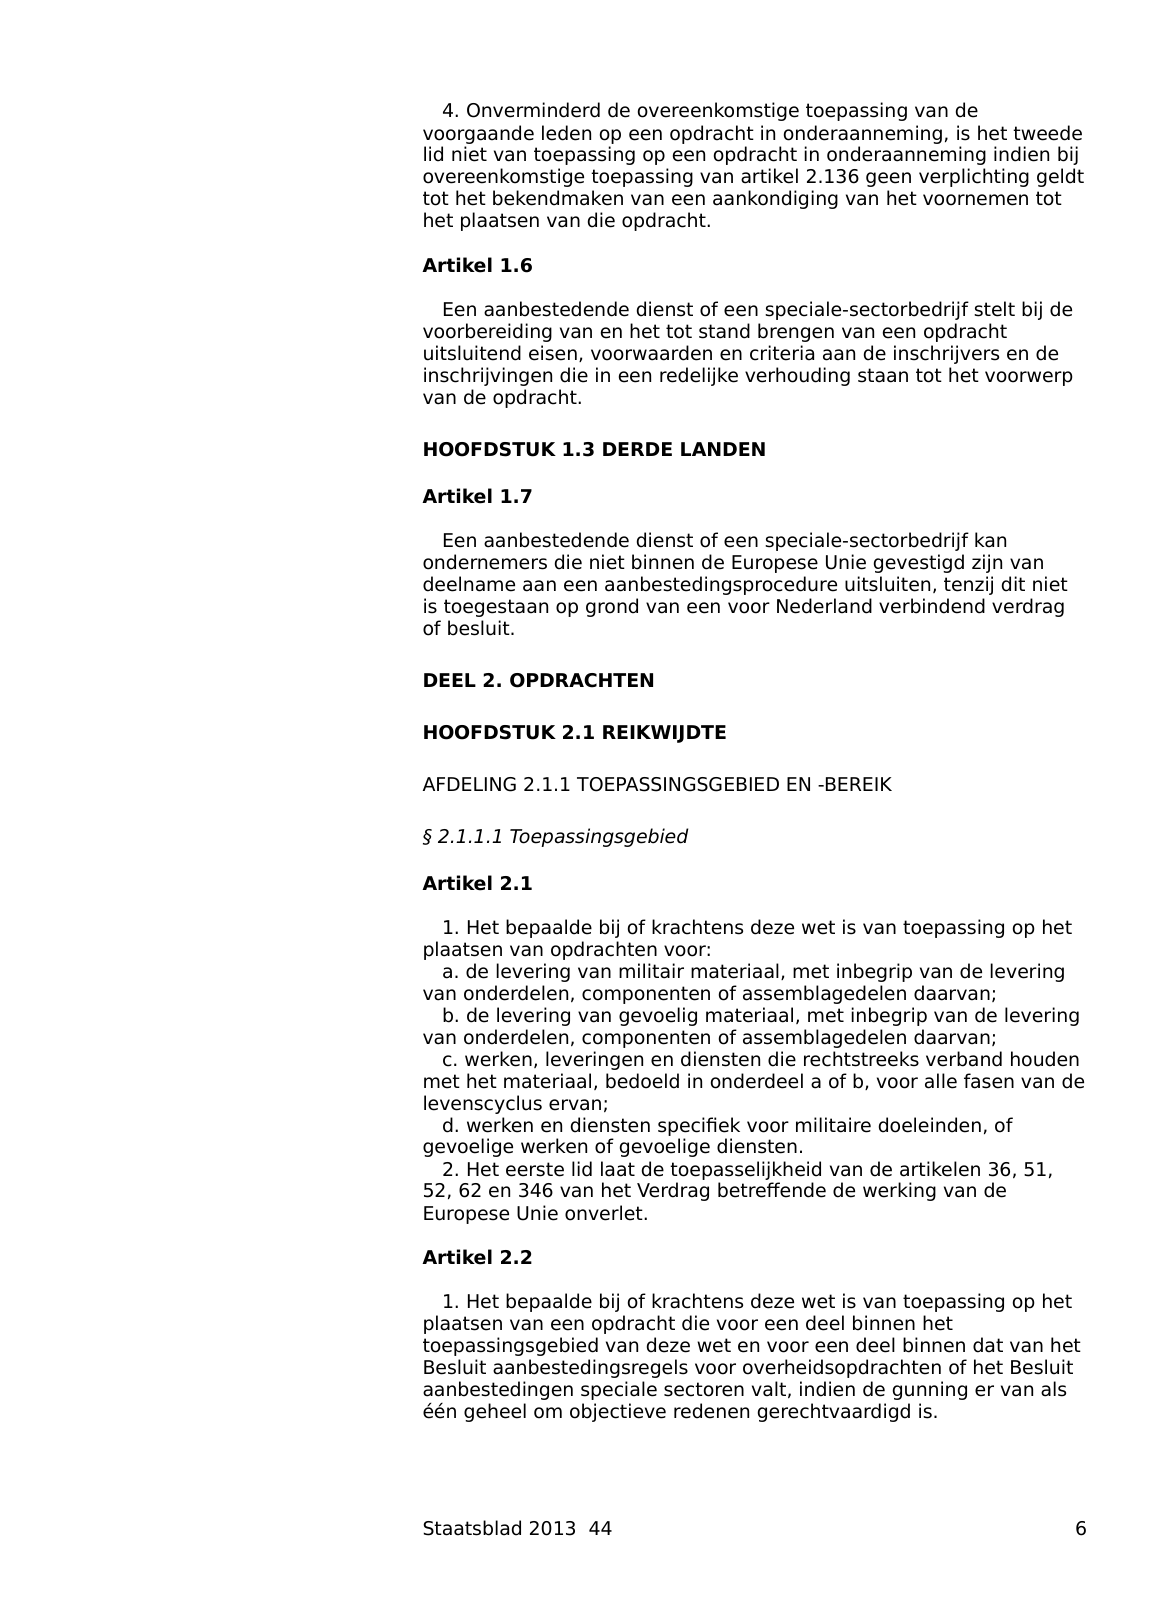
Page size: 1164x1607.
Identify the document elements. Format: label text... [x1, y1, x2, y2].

text c. werken, leveringen en diensten die rechtstreeks verband houden met het materiaal, bedoeld in onderdeel a of b, voor alle fasen van de levenscyclus ervan; [422, 1048, 1087, 1114]
text 4. Onverminderd de overeenkomstige toepassing van de voorgaande leden op een opdracht in onderaanneming, is het tweede lid niet van toepassing op een opdracht in onderaanneming indien bij overeenkomstige toepassing van artikel 2.136 geen verplichting geldt tot het bekendmaken van een aankondiging van het voornemen tot het plaatsen van die opdracht. [422, 100, 1087, 232]
subtitle DEEL 2. OPDRACHTEN [422, 669, 1087, 692]
subtitle HOOFDSTUK 1.3 DERDE LANDEN [422, 438, 1087, 461]
subtitle Artikel 1.6 [422, 254, 1087, 276]
text 1. Het bepaalde bij of krachtens deze wet is van toepassing op het plaatsen van opdrachten voor: [422, 917, 1087, 961]
subtitle Artikel 1.7 [422, 486, 1087, 507]
text Een aanbestedende dienst of een speciale-sectorbedrijf stelt bij de voorbereiding van en het tot stand brengen van een opdracht uitsluitend eisen, voorwaarden en criteria aan de inschrijvers en de inschrijvingen die in een redelijke verhouding staan tot het voorwerp van de opdracht. [422, 299, 1087, 408]
text b. de levering van gevoelig materiaal, met inbegrip van de levering van onderdelen, componenten of assemblagedelen daarvan; [422, 1004, 1087, 1048]
text Een aanbestedende dienst of een speciale-sectorbedrijf kan ondernemers die niet binnen de Europese Unie gevestigd zijn van deelname aan een aanbestedingsprocedure uitsluiten, tenzij dit niet is toegestaan op grond van een voor Nederland verbindend verdrag of besluit. [422, 530, 1087, 639]
text 1. Het bepaalde bij of krachtens deze wet is van toepassing op het plaatsen van een opdracht die voor een deel binnen het toepassingsgebied van deze wet en voor een deel binnen dat van het Besluit aanbestedingsregels voor overheidsopdrachten of het Besluit aanbestedingen speciale sectoren valt, indien de gunning er van als één geheel om objectieve redenen gerechtvaardigd is. [422, 1291, 1087, 1423]
subtitle Artikel 2.2 [422, 1247, 1087, 1268]
text d. werken en diensten specifiek voor militaire doeleinden, of gevoelige werken of gevoelige diensten. [422, 1114, 1087, 1158]
text 2. Het eerste lid laat de toepasselijkheid van de artikelen 36, 51, 52, 62 en 346 van het Verdrag betreffende de werking van de Europese Unie onverlet. [422, 1158, 1087, 1224]
subtitle Artikel 2.1 [422, 872, 1087, 894]
text a. de levering van militair materiaal, met inbegrip van de levering van onderdelen, componenten of assemblagedelen daarvan; [422, 961, 1087, 1004]
subtitle § 2.1.1.1 Toepassingsgebied [422, 826, 1087, 847]
subtitle AFDELING 2.1.1 TOEPASSINGSGEBIED EN -BEREIK [422, 773, 1087, 796]
subtitle HOOFDSTUK 2.1 REIKWIJDTE [422, 722, 1087, 743]
